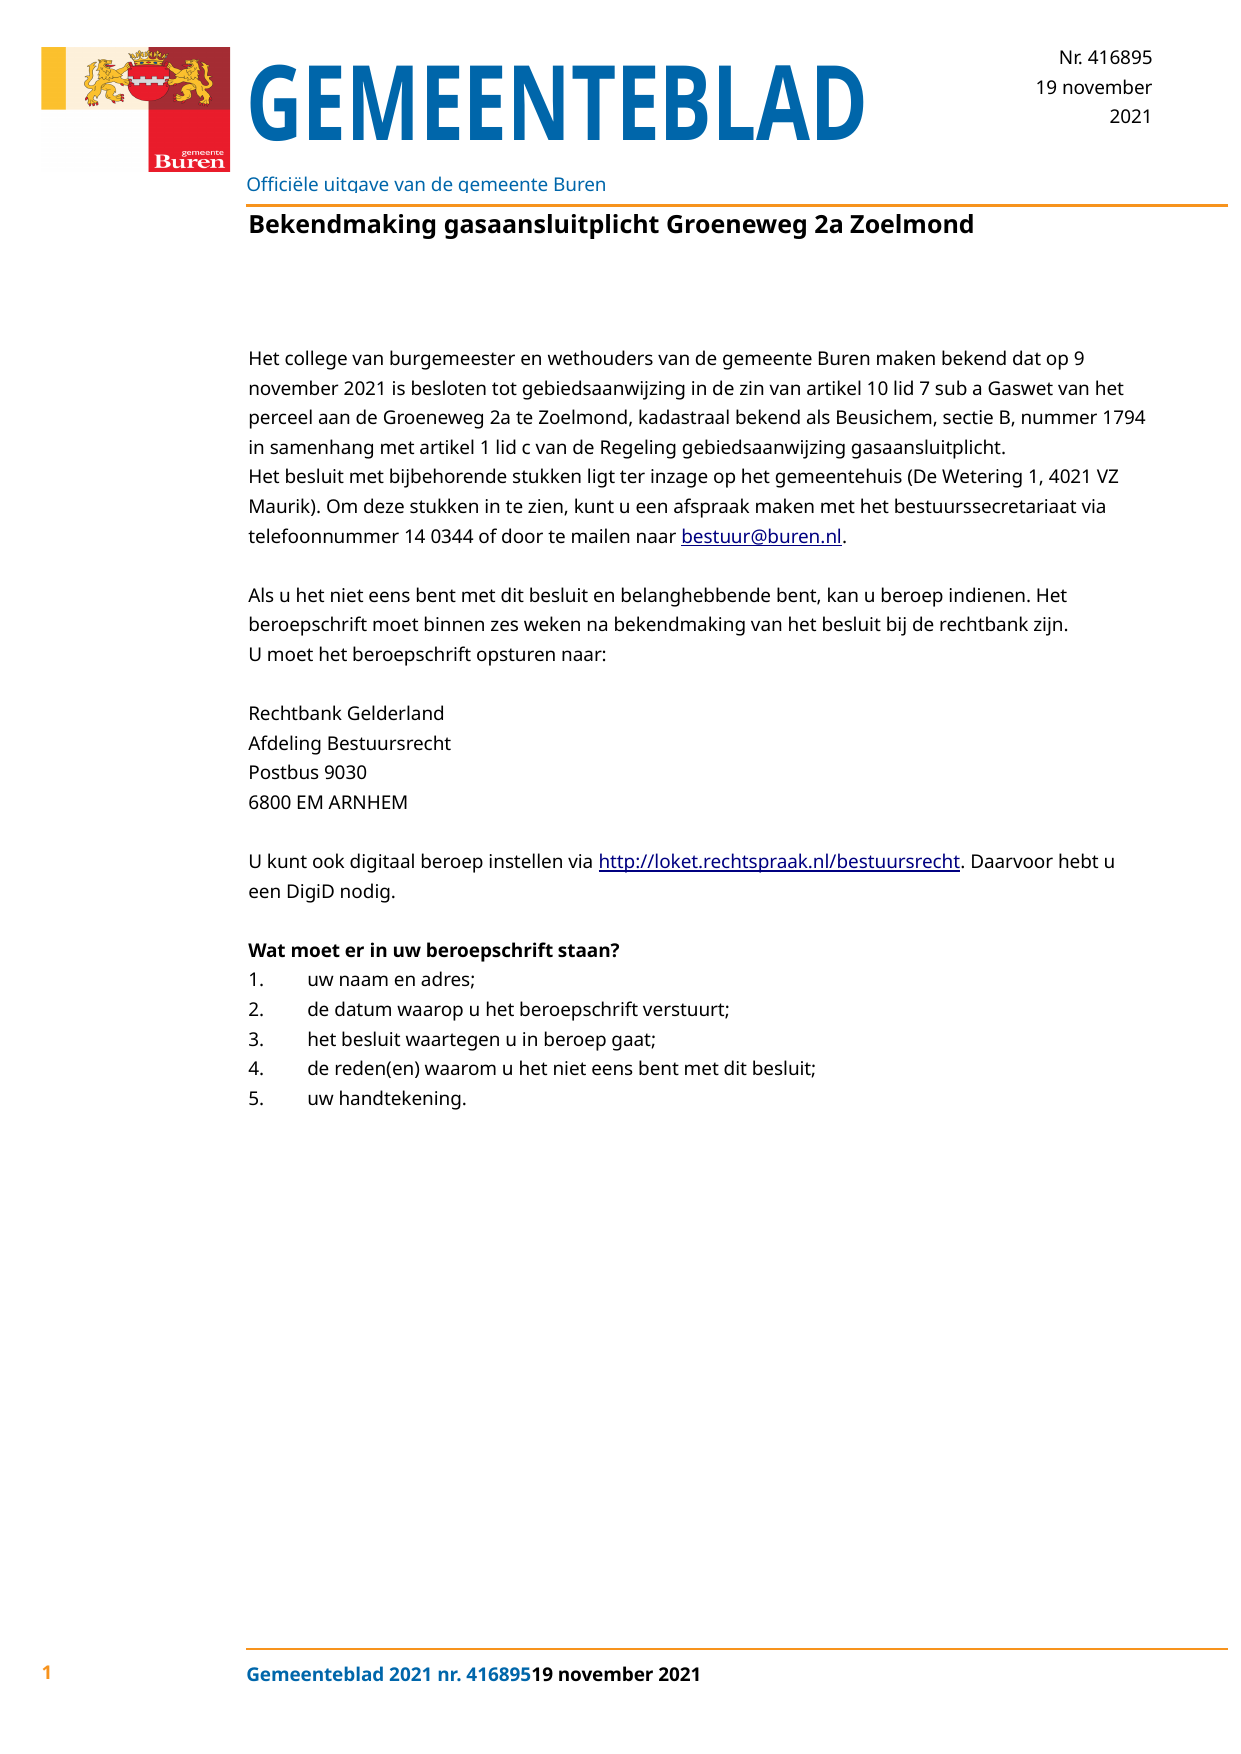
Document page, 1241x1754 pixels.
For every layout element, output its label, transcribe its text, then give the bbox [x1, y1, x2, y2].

text U kunt ook digitaal beroep instellen via http://loket.rechtspraak.nl/bestuursrecht. Daarvoor hebt u een DigiD nodig. [248, 848, 1152, 903]
text Wat moet er in uw beroepschrift staan? [248, 937, 1152, 963]
text Rechtbank Gelderland [248, 700, 1152, 726]
text Als u het niet eens bent met dit besluit en belanghebbende bent, kan u beroep indienen. Het beroepschrift moet binnen zes weken na bekendmaking van het besluit bij de rechtbank zijn. [248, 582, 1152, 637]
list uw naam en adres; [248, 967, 1152, 992]
list de datum waarop u het beroepschrift verstuurt; [248, 996, 1152, 1022]
list uw handtekening. [248, 1085, 1152, 1111]
text U moet het beroepschrift opsturen naar: [248, 641, 1152, 667]
text Afdeling Bestuursrecht [248, 730, 1152, 756]
text Het besluit met bijbehorende stukken ligt ter inzage op het gemeentehuis (De Wetering 1, 4021 VZ Maurik). Om deze stukken in te zien, kunt u een afspraak maken met het bestuurssecretariaat via telefoonnummer 14 0344 of door te mailen naar bestuur@buren.nl. [248, 464, 1152, 548]
list het besluit waartegen u in beroep gaat; [248, 1026, 1152, 1051]
list de reden(en) waarom u het niet eens bent met dit besluit; [248, 1055, 1152, 1081]
picture [41, 47, 231, 172]
text 6800 EM ARNHEM [248, 789, 1152, 815]
text Bekendmaking gasaansluitplicht Groeneweg 2a Zoelmond [248, 207, 1152, 241]
text Postbus 9030 [248, 759, 1152, 785]
text Het college van burgemeester en wethouders van de gemeente Buren maken bekend dat op 9 november 2021 is besloten tot gebiedsaanwijzing in de zin van artikel 10 lid 7 sub a Gaswet van het perceel aan de Groeneweg 2a te Zoelmond, kadastraal bekend als Beusichem, sectie B, nummer 1794 in samenhang met artikel 1 lid c van de Regeling gebiedsaanwijzing gasaansluitplicht. [248, 345, 1152, 460]
